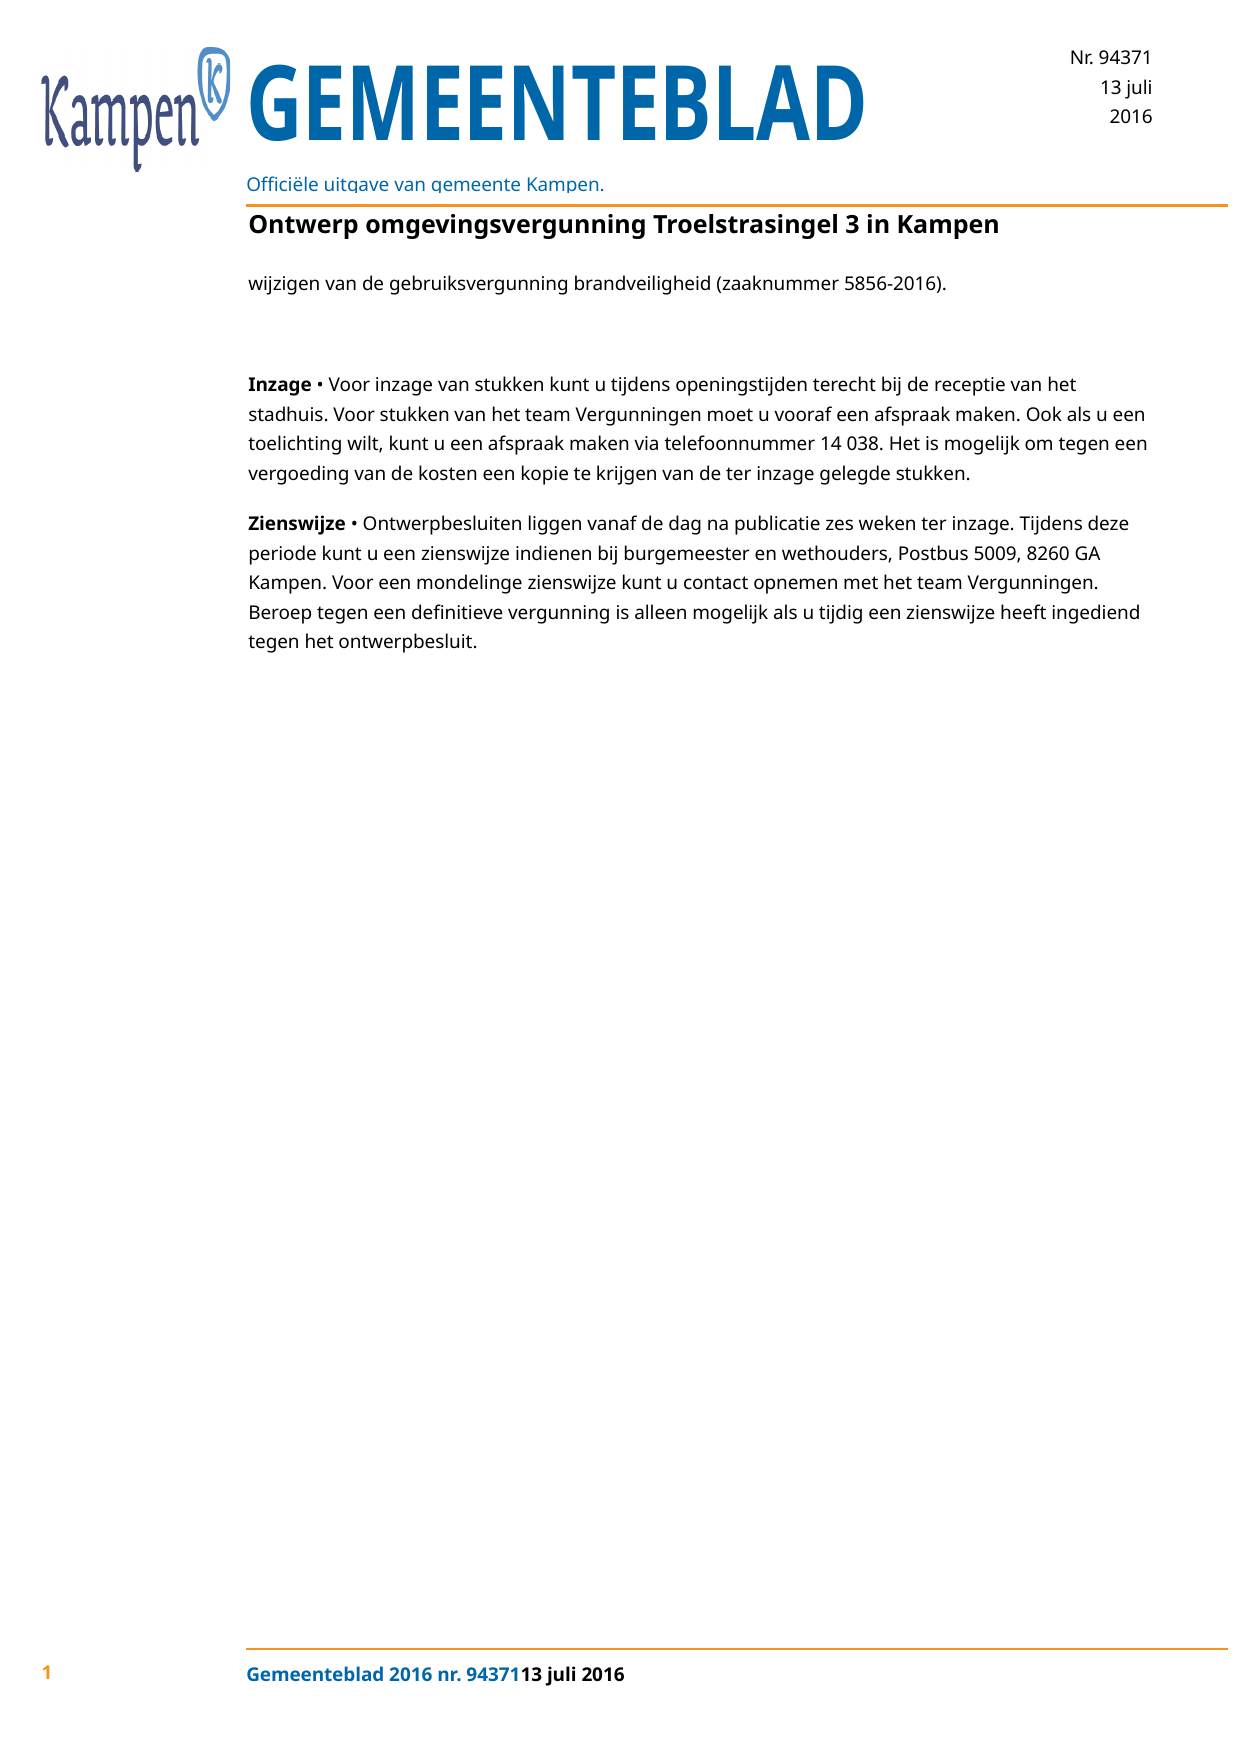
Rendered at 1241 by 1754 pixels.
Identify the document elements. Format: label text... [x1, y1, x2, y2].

picture [41, 47, 231, 172]
text wijzigen van de gebruiksvergunning brandveiligheid (zaaknummer 5856-2016). [248, 270, 1152, 296]
text Inzage • Voor inzage van stukken kunt u tijdens openingstijden terecht bij de receptie van het stadhuis. Voor stukken van het team Vergunningen moet u vooraf een afspraak maken. Ook als u een toelichting wilt, kunt u een afspraak maken via telefoonnummer 14 038. Het is mogelijk om tegen een vergoeding van de kosten een kopie te krijgen van de ter inzage gelegde stukken. [248, 371, 1152, 486]
text Zienswijze • Ontwerpbesluiten liggen vanaf de dag na publicatie zes weken ter inzage. Tijdens deze periode kunt u een zienswijze indienen bij burgemeester en wethouders, Postbus 5009, 8260 GA Kampen. Voor een mondelinge zienswijze kunt u contact opnemen met het team Vergunningen. Beroep tegen een definitieve vergunning is alleen mogelijk als u tijdig een zienswijze heeft ingediend tegen het ontwerpbesluit. [248, 510, 1152, 654]
text Ontwerp omgevingsvergunning Troelstrasingel 3 in Kampen [248, 207, 1152, 241]
